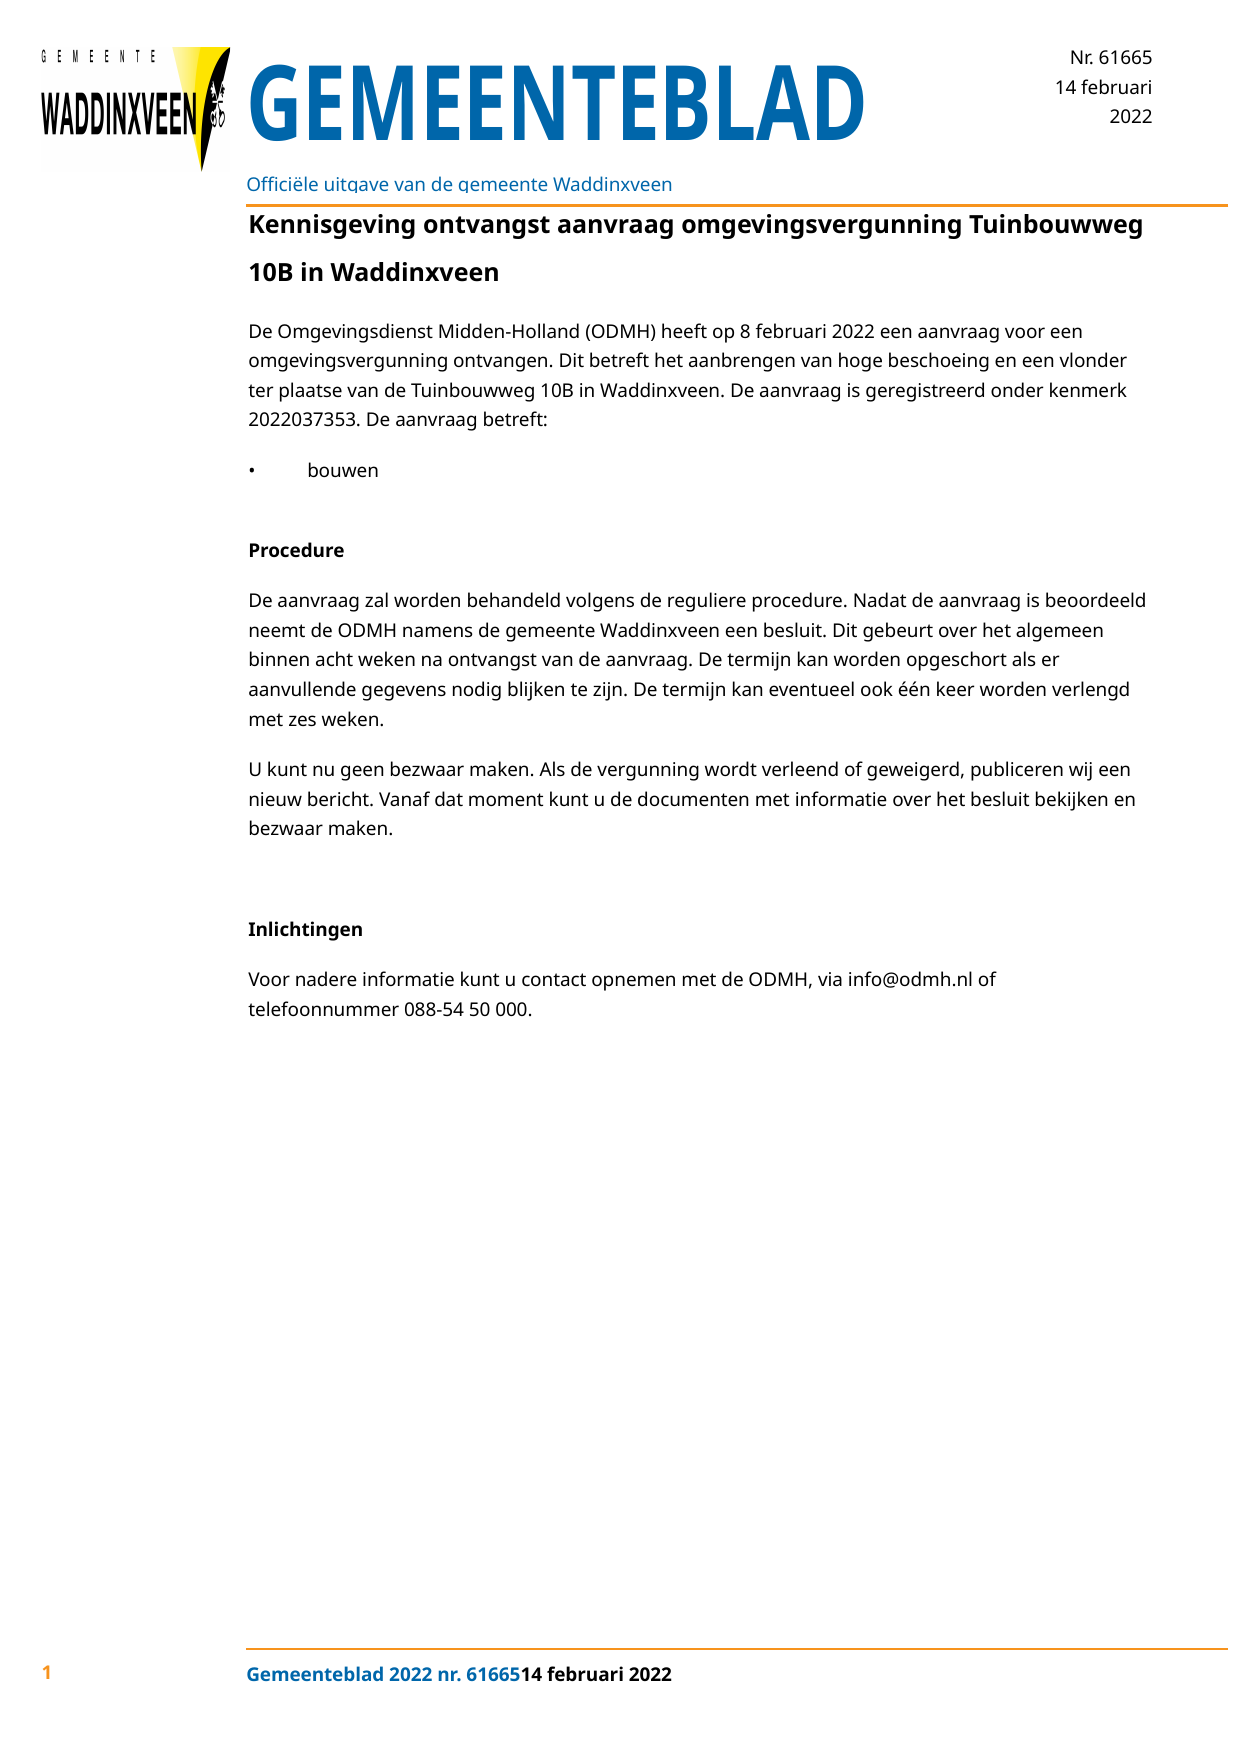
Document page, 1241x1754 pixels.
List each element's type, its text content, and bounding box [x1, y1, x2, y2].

text De Omgevingsdienst Midden-Holland (ODMH) heeft op 8 februari 2022 een aanvraag voor een omgevingsvergunning ontvangen. Dit betreft het aanbrengen van hoge beschoeing en een vlonder ter plaatse van de Tuinbouwweg 10B in Waddinxveen. De aanvraag is geregistreerd onder kenmerk 2022037353. De aanvraag betreft: [248, 318, 1152, 432]
list bouwen [248, 457, 1152, 483]
text Voor nadere informatie kunt u contact opnemen met de ODMH, via info@odmh.nl of telefoonnummer 088-54 50 000. [248, 967, 1152, 1022]
text Kennisgeving ontvangst aanvraag omgevingsvergunning Tuinbouwweg 10B in Waddinxveen [248, 207, 1152, 288]
text Inlichtingen [248, 916, 1152, 942]
text De aanvraag zal worden behandeld volgens de reguliere procedure. Nadat de aanvraag is beoordeeld neemt de ODMH namens de gemeente Waddinxveen een besluit. Dit gebeurt over het algemeen binnen acht weken na ontvangst van de aanvraag. De termijn kan worden opgeschort als er aanvullende gegevens nodig blijken te zijn. De termijn kan eventueel ook één keer worden verlengd met zes weken. [248, 587, 1152, 732]
picture [41, 47, 231, 172]
text U kunt nu geen bezwaar maken. Als de vergunning wordt verleend of geweigerd, publiceren wij een nieuw bericht. Vanaf dat moment kunt u de documenten met informatie over het besluit bekijken en bezwaar maken. [248, 756, 1152, 841]
text Procedure [248, 537, 1152, 563]
